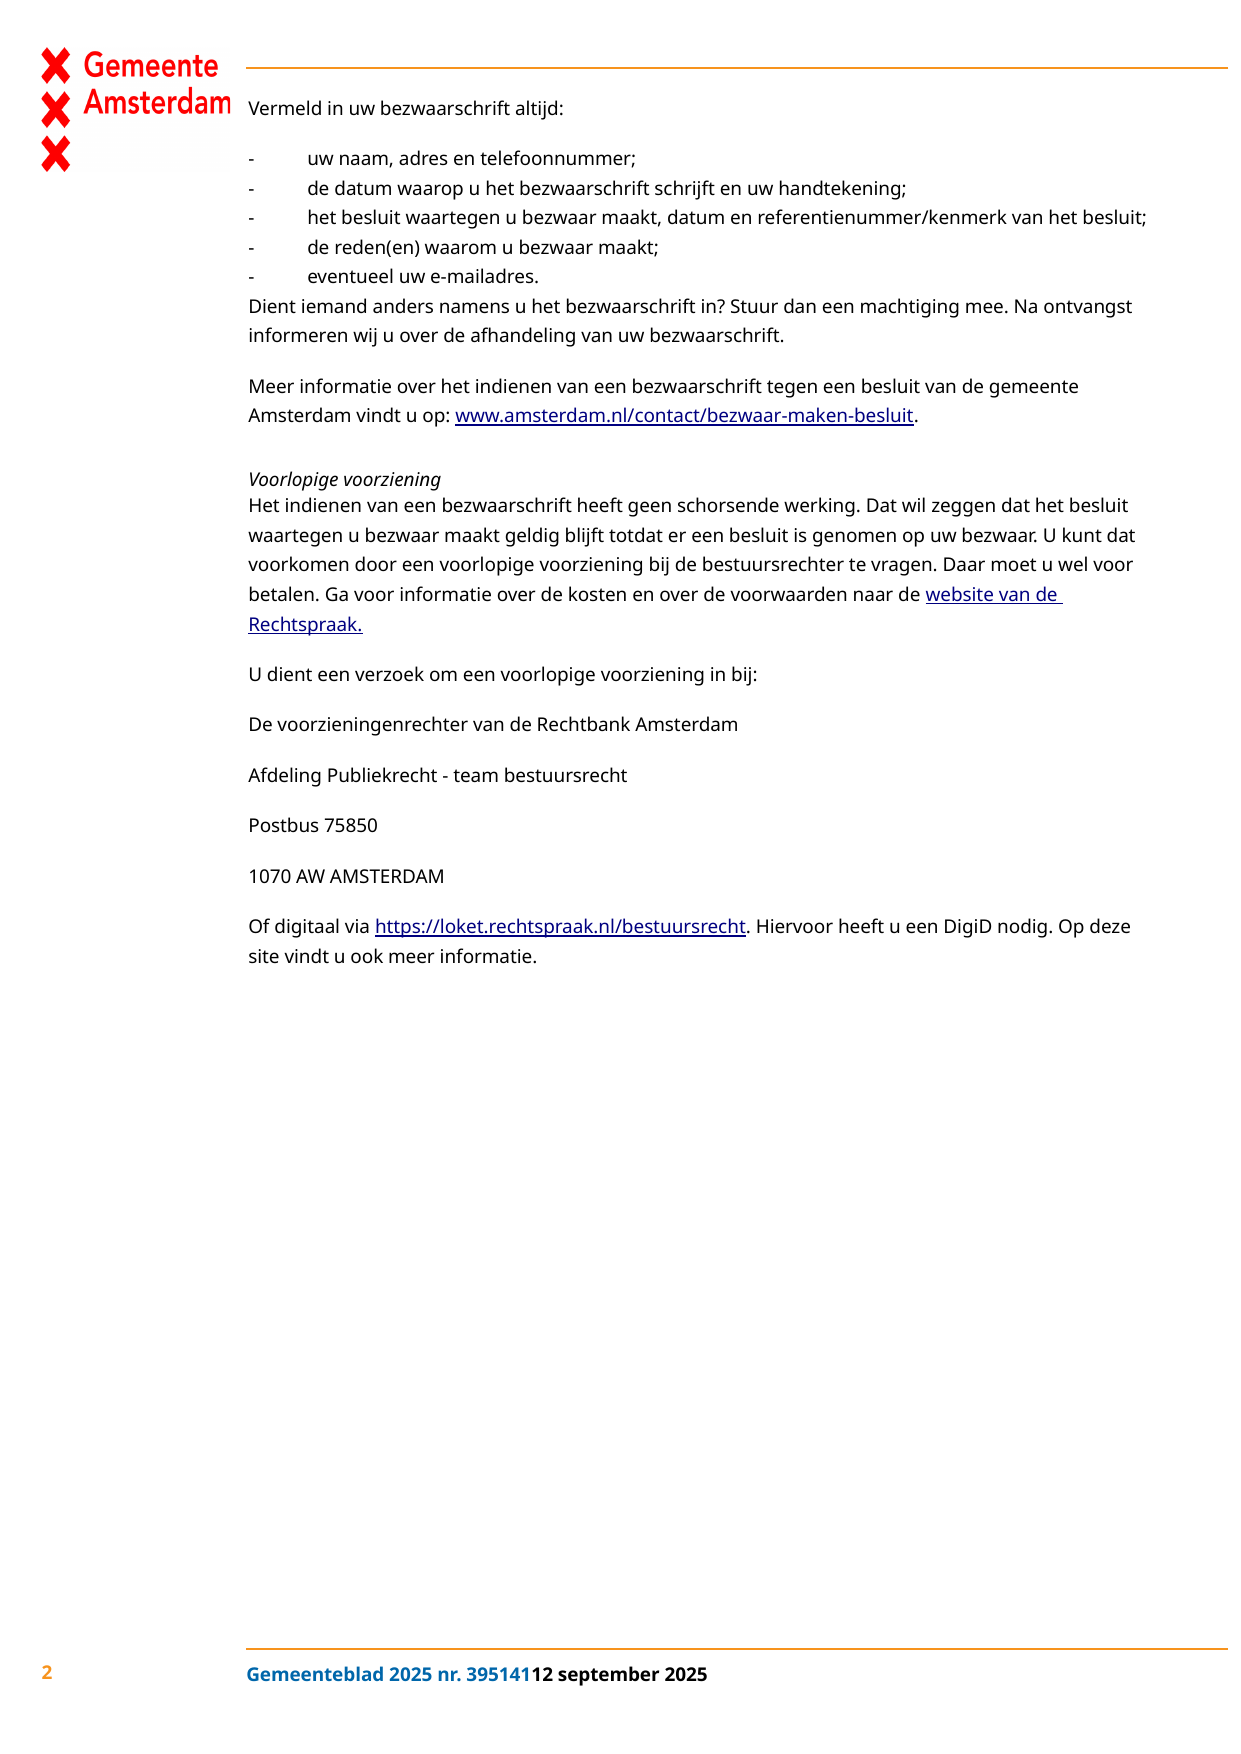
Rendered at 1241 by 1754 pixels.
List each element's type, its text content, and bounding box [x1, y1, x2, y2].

text De voorzieningenrechter van de Rechtbank Amsterdam [248, 712, 1152, 737]
text Dient iemand anders namens u het bezwaarschrift in? Stuur dan een machtiging mee. Na ontvangst informeren wij u over de afhandeling van uw bezwaarschrift. [248, 293, 1152, 348]
text Meer informatie over het indienen van een bezwaarschrift tegen een besluit van de gemeente Amsterdam vindt u op: www.amsterdam.nl/contact/bezwaar-maken-besluit. [248, 373, 1152, 428]
picture [41, 47, 231, 172]
text U dient een verzoek om een voorlopige voorziening in bij: [248, 661, 1152, 687]
text Postbus 75850 [248, 812, 1152, 838]
text Voorlopige voorziening [248, 467, 1152, 492]
text Vermeld in uw bezwaarschrift altijd: [248, 95, 1152, 121]
text Het indienen van een bezwaarschrift heeft geen schorsende werking. Dat wil zeggen dat het besluit waartegen u bezwaar maakt geldig blijft totdat er een besluit is genomen op uw bezwaar. U kunt dat voorkomen door een voorlopige voorziening bij de bestuursrechter te vragen. Daar moet u wel voor betalen. Ga voor informatie over de kosten en over de voorwaarden naar de website van de Rechtspraak. [248, 492, 1152, 636]
list de reden(en) waarom u bezwaar maakt; [248, 234, 1152, 260]
list het besluit waartegen u bezwaar maakt, datum en referentienummer/kenmerk van het besluit; [248, 204, 1152, 230]
text 1070 AW AMSTERDAM [248, 863, 1152, 888]
text Afdeling Publiekrecht - team bestuursrecht [248, 762, 1152, 788]
list eventueel uw e-mailadres. [248, 263, 1152, 289]
list uw naam, adres en telefoonnummer; [248, 145, 1152, 171]
list de datum waarop u het bezwaarschrift schrijft en uw handtekening; [248, 175, 1152, 201]
text Of digitaal via https://loket.rechtspraak.nl/bestuursrecht. Hiervoor heeft u een DigiD nodig. Op deze site vindt u ook meer informatie. [248, 913, 1152, 968]
